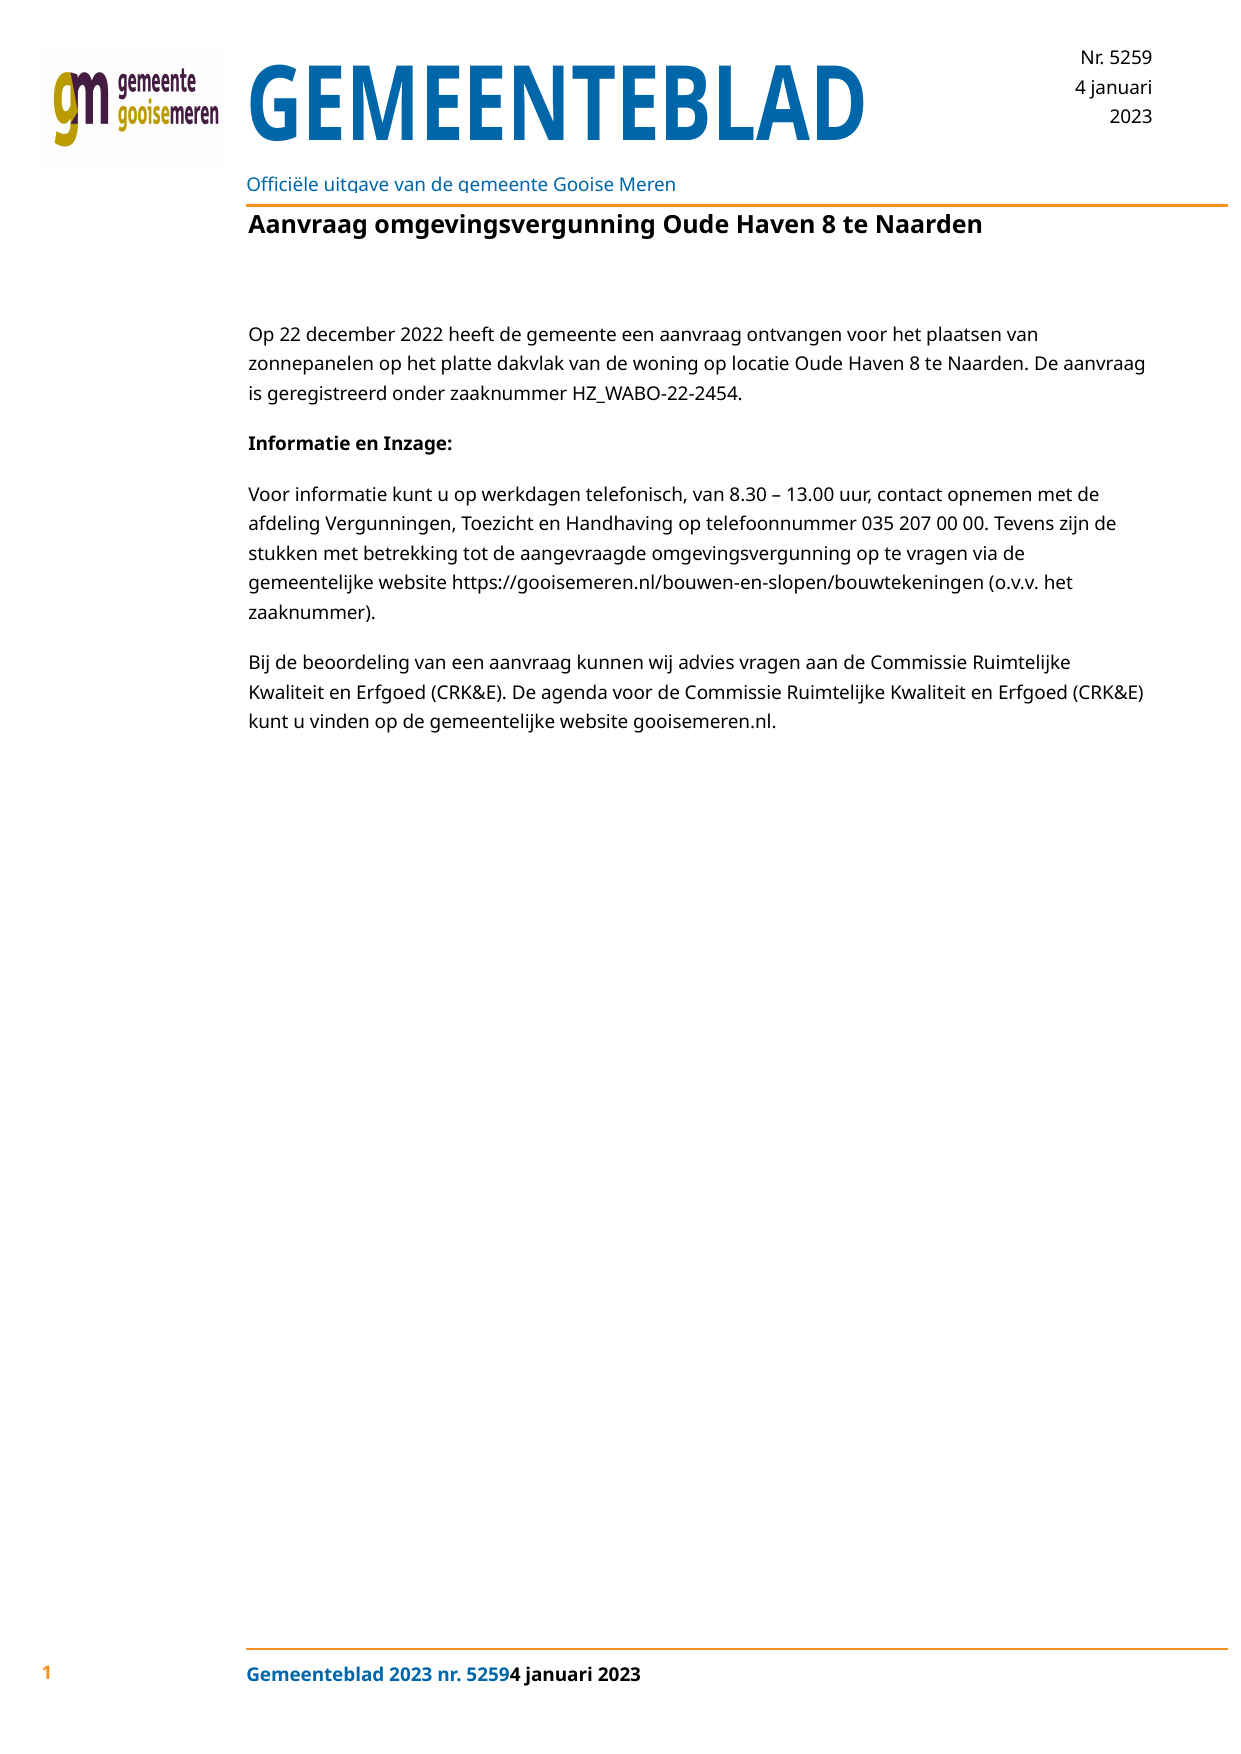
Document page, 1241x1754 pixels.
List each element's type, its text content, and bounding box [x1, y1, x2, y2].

text Op 22 december 2022 heeft de gemeente een aanvraag ontvangen voor het plaatsen van zonnepanelen op het platte dakvlak van de woning op locatie Oude Haven 8 te Naarden. De aanvraag is geregistreerd onder zaaknummer HZ_WABO-22-2454. [248, 321, 1152, 406]
picture [41, 47, 231, 172]
text Aanvraag omgevingsvergunning Oude Haven 8 te Naarden [248, 207, 1152, 241]
text Informatie en Inzage: [248, 430, 1152, 456]
text Voor informatie kunt u op werkdagen telefonisch, van 8.30 – 13.00 uur, contact opnemen met de afdeling Vergunningen, Toezicht en Handhaving op telefoonnummer 035 207 00 00. Tevens zijn de stukken met betrekking tot de aangevraagde omgevingsvergunning op te vragen via de gemeentelijke website https://gooisemeren.nl/bouwen-en-slopen/bouwtekeningen (o.v.v. het zaaknummer). [248, 481, 1152, 625]
text Bij de beoordeling van een aanvraag kunnen wij advies vragen aan de Commissie Ruimtelijke Kwaliteit en Erfgoed (CRK&E). De agenda voor de Commissie Ruimtelijke Kwaliteit en Erfgoed (CRK&E) kunt u vinden op de gemeentelijke website gooisemeren.nl. [248, 649, 1152, 734]
